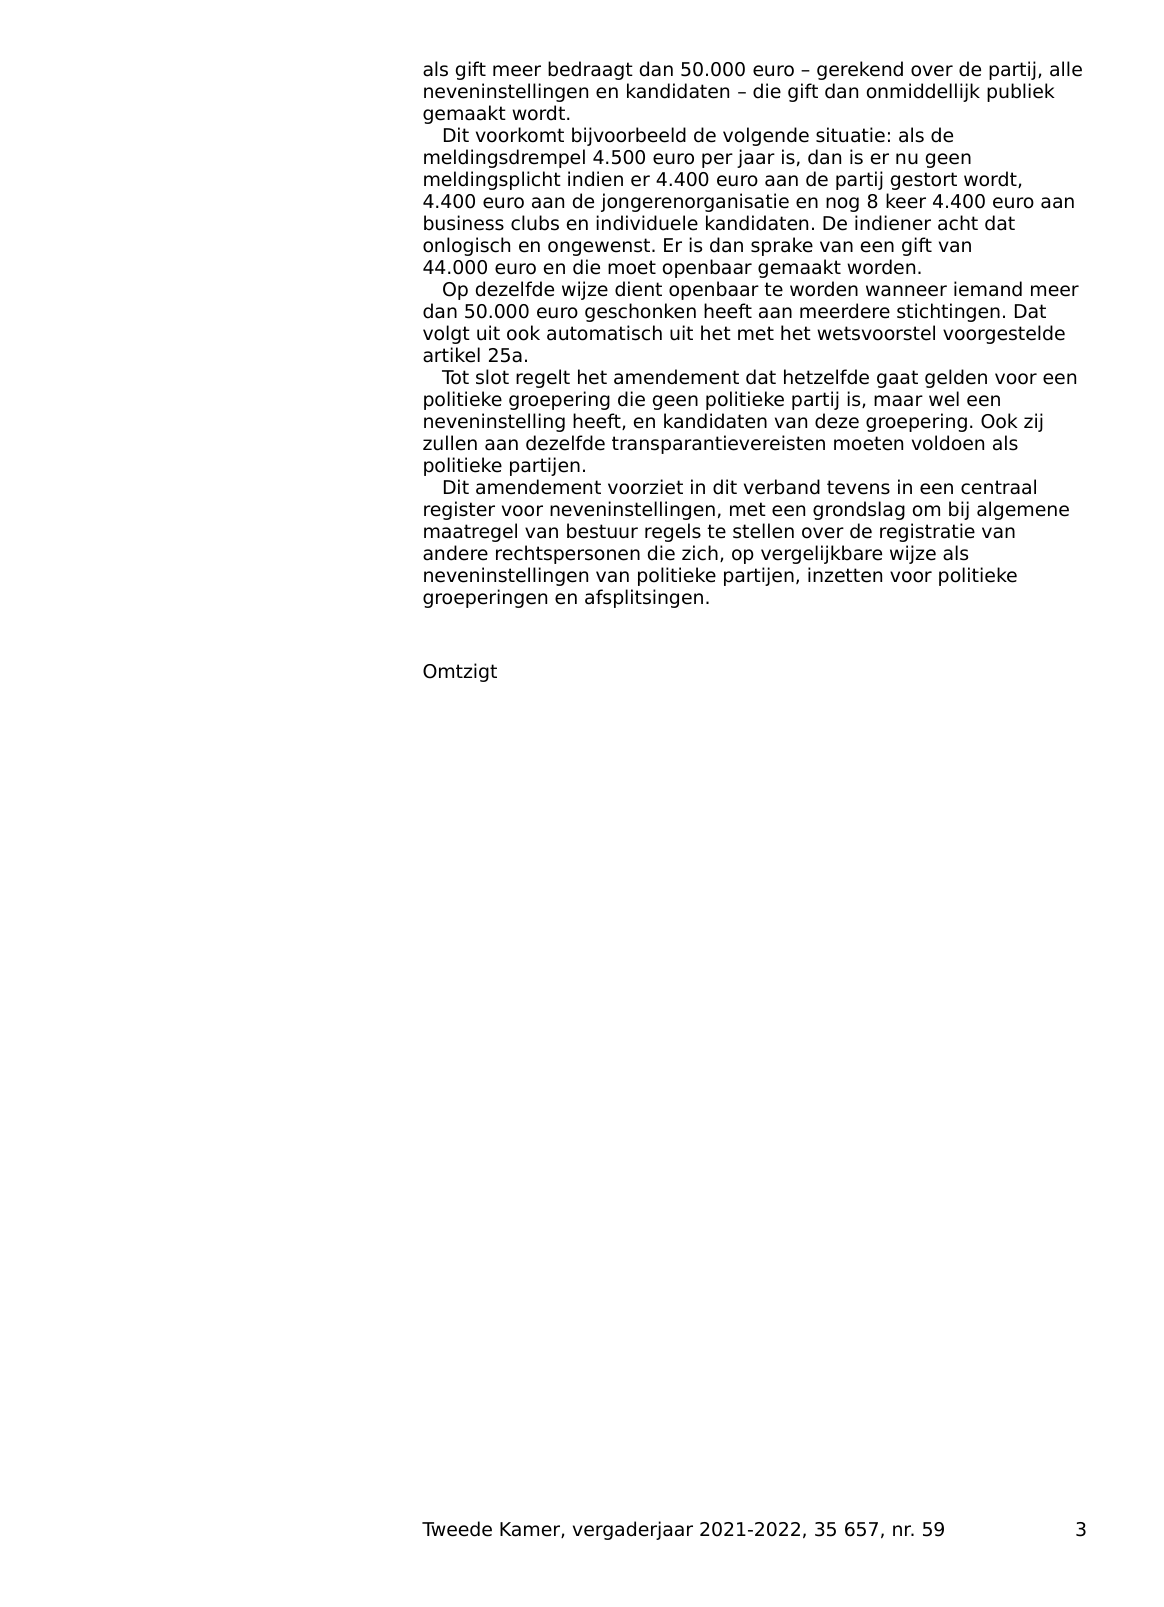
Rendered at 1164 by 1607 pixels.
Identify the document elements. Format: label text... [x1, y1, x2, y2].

text als gift meer bedraagt dan 50.000 euro – gerekend over de partij, alle neveninstellingen en kandidaten – die gift dan onmiddellijk publiek gemaakt wordt. [422, 59, 1087, 125]
text Dit amendement voorziet in dit verband tevens in een centraal register voor neveninstellingen, met een grondslag om bij algemene maatregel van bestuur regels te stellen over de registratie van andere rechtspersonen die zich, op vergelijkbare wijze als neveninstellingen van politieke partijen, inzetten voor politieke groeperingen en afsplitsingen. [422, 477, 1087, 608]
text Op dezelfde wijze dient openbaar te worden wanneer iemand meer dan 50.000 euro geschonken heeft aan meerdere stichtingen. Dat volgt uit ook automatisch uit het met het wetsvoorstel voorgestelde artikel 25a. [422, 279, 1087, 367]
text Dit voorkomt bijvoorbeeld de volgende situatie: als de meldingsdrempel 4.500 euro per jaar is, dan is er nu geen meldingsplicht indien er 4.400 euro aan de partij gestort wordt, 4.400 euro aan de jongerenorganisatie en nog 8 keer 4.400 euro aan business clubs en individuele kandidaten. De indiener acht dat onlogisch en ongewenst. Er is dan sprake van een gift van 44.000 euro en die moet openbaar gemaakt worden. [422, 125, 1087, 279]
text Tot slot regelt het amendement dat hetzelfde gaat gelden voor een politieke groepering die geen politieke partij is, maar wel een neveninstelling heeft, en kandidaten van deze groepering. Ook zij zullen aan dezelfde transparantievereisten moeten voldoen als politieke partijen. [422, 367, 1087, 477]
text Omtzigt [422, 638, 1087, 682]
